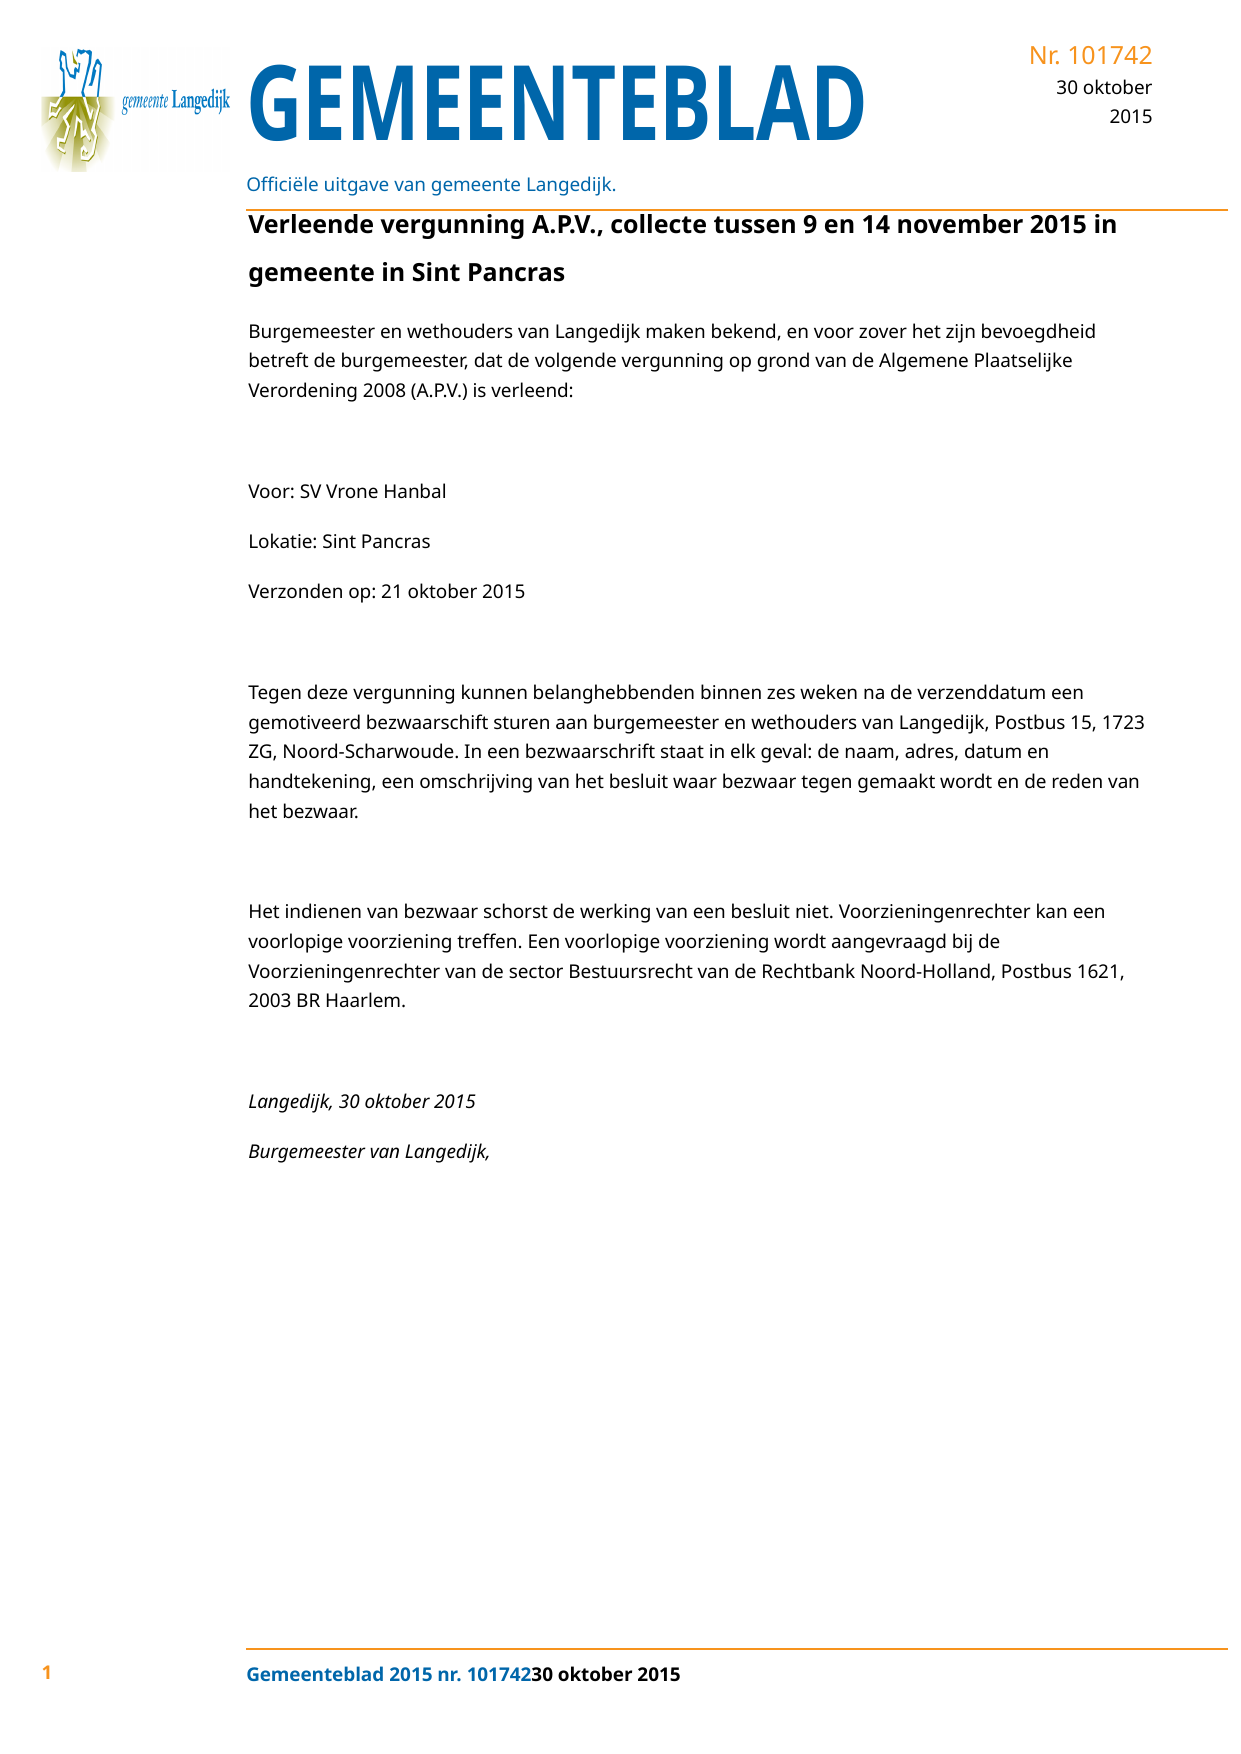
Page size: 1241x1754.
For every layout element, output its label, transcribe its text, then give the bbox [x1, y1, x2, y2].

text Voor: SV Vrone Hanbal [248, 478, 1152, 504]
text Het indienen van bezwaar schorst de werking van een besluit niet. Voorzieningenrechter kan een voorlopige voorziening treffen. Een voorlopige voorziening wordt aangevraagd bij de Voorzieningenrechter van de sector Bestuursrecht van de Rechtbank Noord-Holland, Postbus 1621, 2003 BR Haarlem. [248, 899, 1152, 1013]
text Tegen deze vergunning kunnen belanghebbenden binnen zes weken na de verzenddatum een gemotiveerd bezwaarschift sturen aan burgemeester en wethouders van Langedijk, Postbus 15, 1723 ZG, Noord-Scharwoude. In een bezwaarschrift staat in elk geval: de naam, adres, datum en handtekening, een omschrijving van het besluit waar bezwaar tegen gemaakt wordt en de reden van het bezwaar. [248, 679, 1152, 824]
picture [41, 47, 231, 172]
text Burgemeester van Langedijk, [248, 1139, 1152, 1164]
text Lokatie: Sint Pancras [248, 528, 1152, 554]
text Verzonden op: 21 oktober 2015 [248, 579, 1152, 604]
text Langedijk, 30 oktober 2015 [248, 1088, 1152, 1114]
text Verleende vergunning A.P.V., collecte tussen 9 en 14 november 2015 in gemeente in Sint Pancras [248, 211, 1152, 288]
text Burgemeester en wethouders van Langedijk maken bekend, en voor zover het zijn bevoegdheid betreft de burgemeester, dat de volgende vergunning op grond van de Algemene Plaatselijke Verordening 2008 (A.P.V.) is verleend: [248, 318, 1152, 403]
